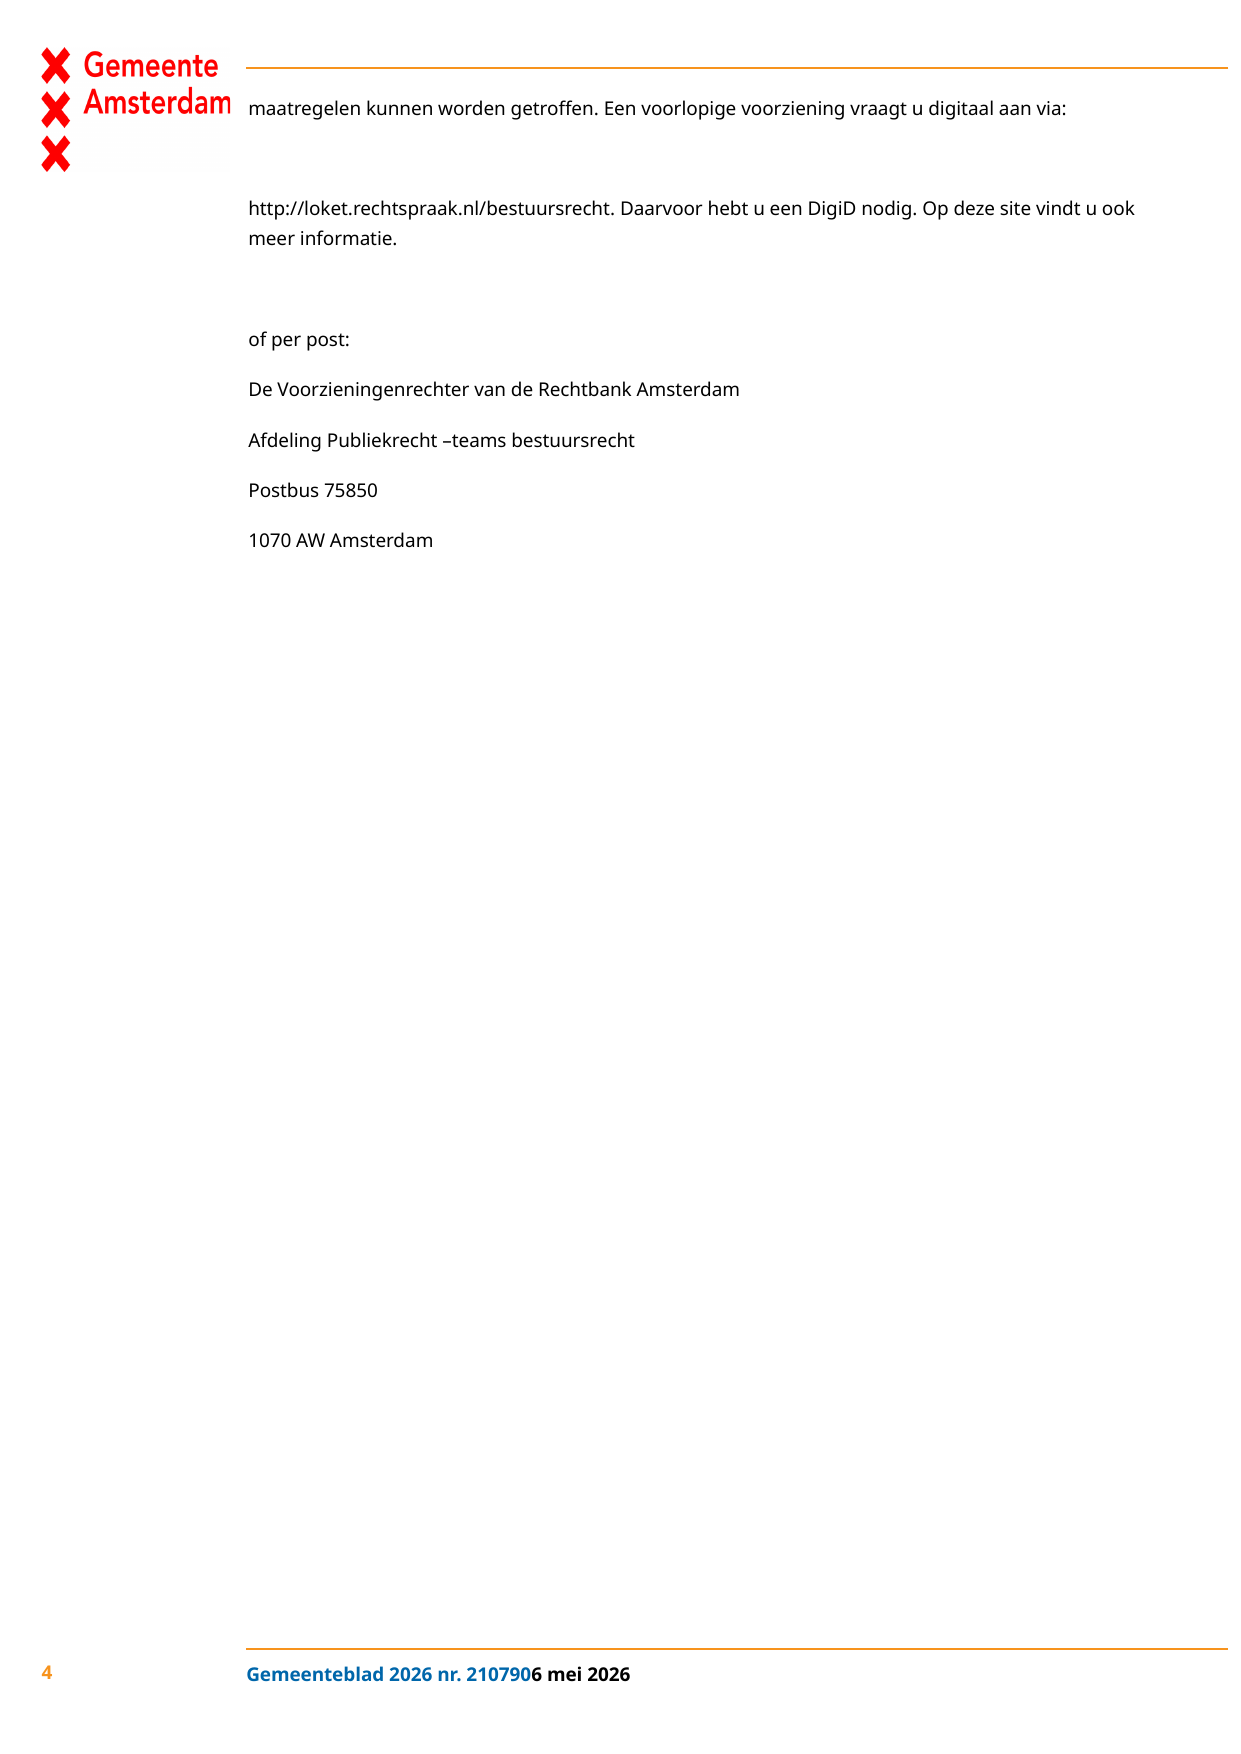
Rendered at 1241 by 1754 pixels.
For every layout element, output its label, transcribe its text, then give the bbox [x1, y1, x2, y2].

picture [41, 47, 231, 172]
text maatregelen kunnen worden getroffen. Een voorlopige voorziening vraagt u digitaal aan via: [248, 95, 1152, 121]
text De Voorzieningenrechter van de Rechtbank Amsterdam [248, 376, 1152, 402]
text Afdeling Publiekrecht –teams bestuursrecht [248, 427, 1152, 453]
text 1070 AW Amsterdam [248, 528, 1152, 553]
text http://loket.rechtspraak.nl/bestuursrecht. Daarvoor hebt u een DigiD nodig. Op deze site vindt u ook meer informatie. [248, 196, 1152, 251]
text Postbus 75850 [248, 477, 1152, 503]
text of per post: [248, 326, 1152, 352]
